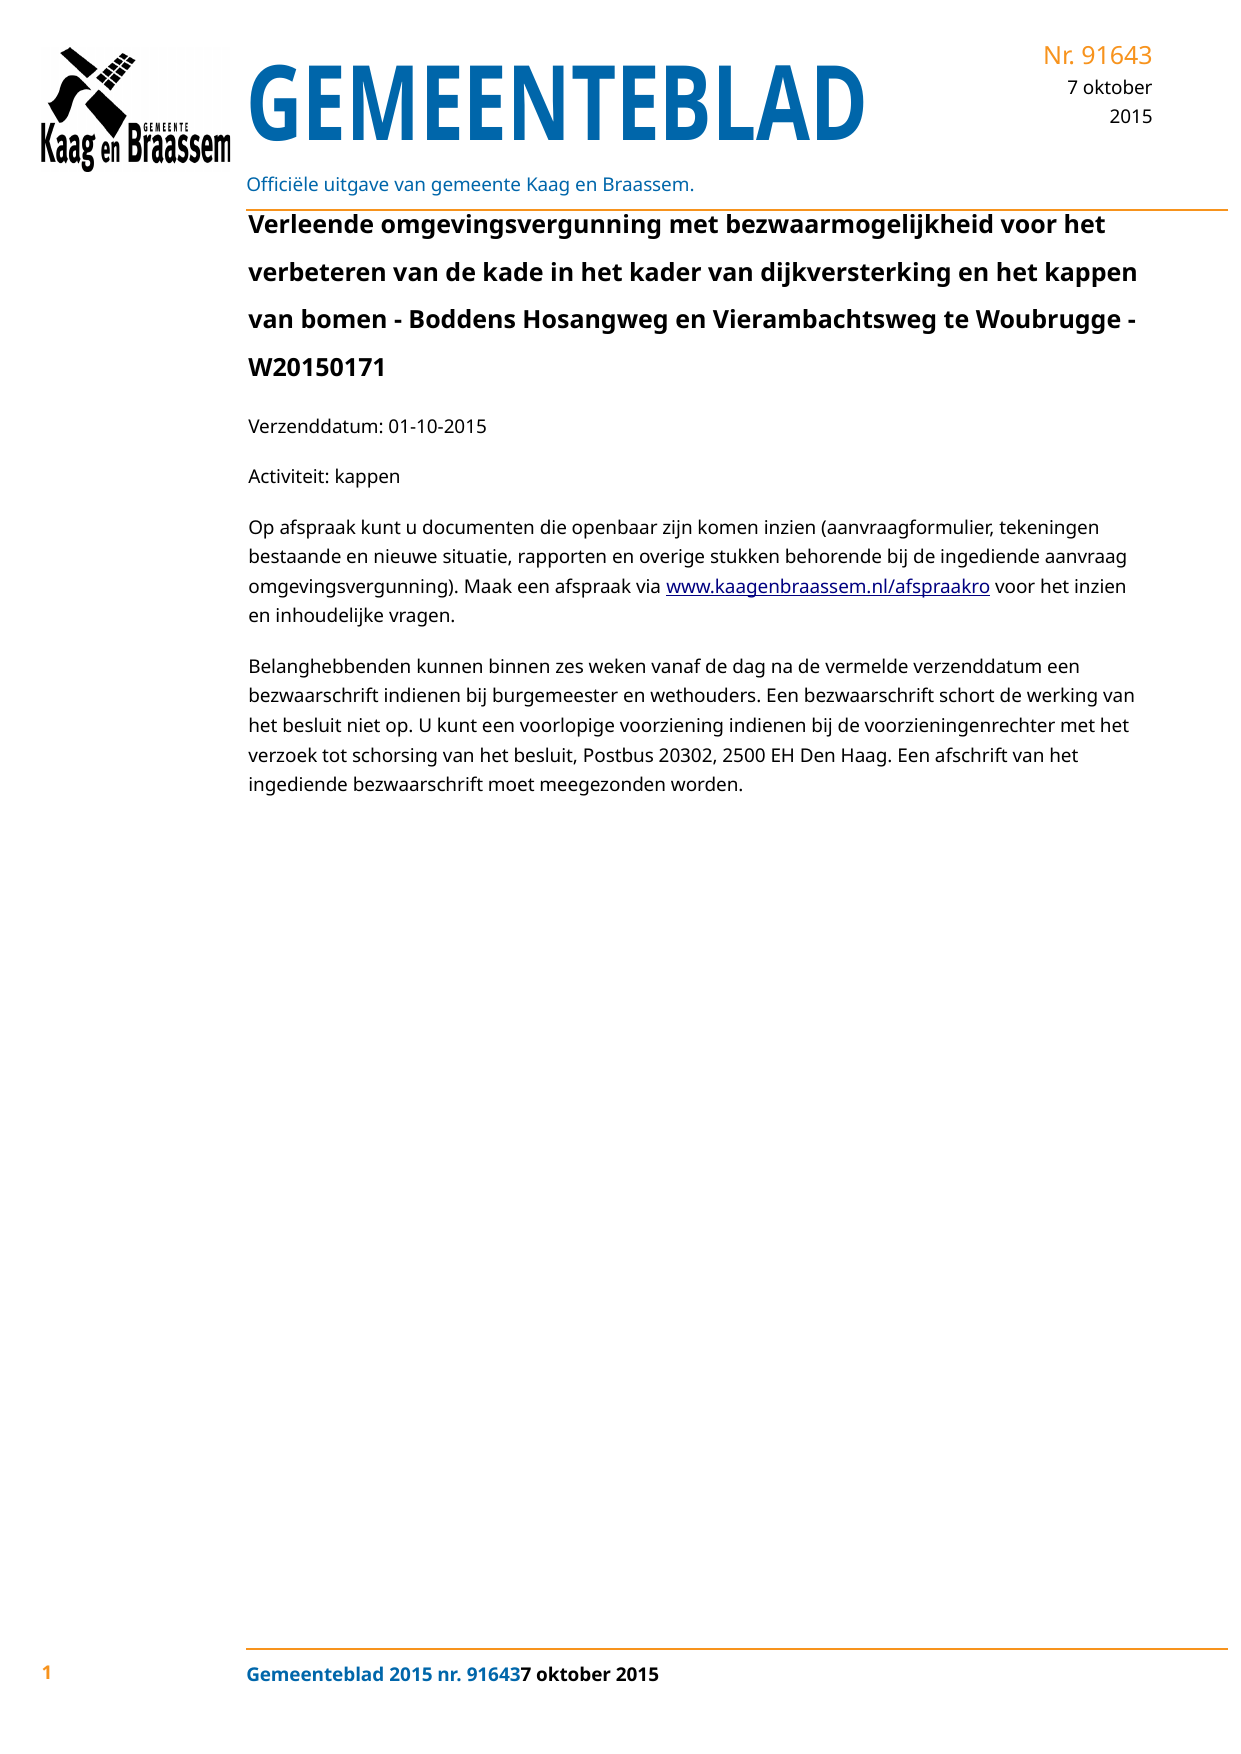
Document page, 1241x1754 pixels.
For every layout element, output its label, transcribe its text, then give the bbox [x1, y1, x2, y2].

text Belanghebbenden kunnen binnen zes weken vanaf de dag na de vermelde verzenddatum een bezwaarschrift indienen bij burgemeester en wethouders. Een bezwaarschrift schort de werking van het besluit niet op. U kunt een voorlopige voorziening indienen bij de voorzieningenrechter met het verzoek tot schorsing van het besluit, Postbus 20302, 2500 EH Den Haag. Een afschrift van het ingediende bezwaarschrift moet meegezonden worden. [248, 653, 1152, 797]
picture [41, 47, 231, 172]
text Op afspraak kunt u documenten die openbaar zijn komen inzien (aanvraagformulier, tekeningen bestaande en nieuwe situatie, rapporten en overige stukken behorende bij de ingediende aanvraag omgevingsvergunning). Maak een afspraak via www.kaagenbraassem.nl/afspraakro voor het inzien en inhoudelijke vragen. [248, 514, 1152, 628]
text Verleende omgevingsvergunning met bezwaarmogelijkheid voor het verbeteren van de kade in het kader van dijkversterking en het kappen van bomen - Boddens Hosangweg en Vierambachtsweg te Woubrugge - W20150171 [248, 211, 1152, 384]
text Verzenddatum: 01-10-2015 [248, 413, 1152, 439]
text Activiteit: kappen [248, 463, 1152, 489]
